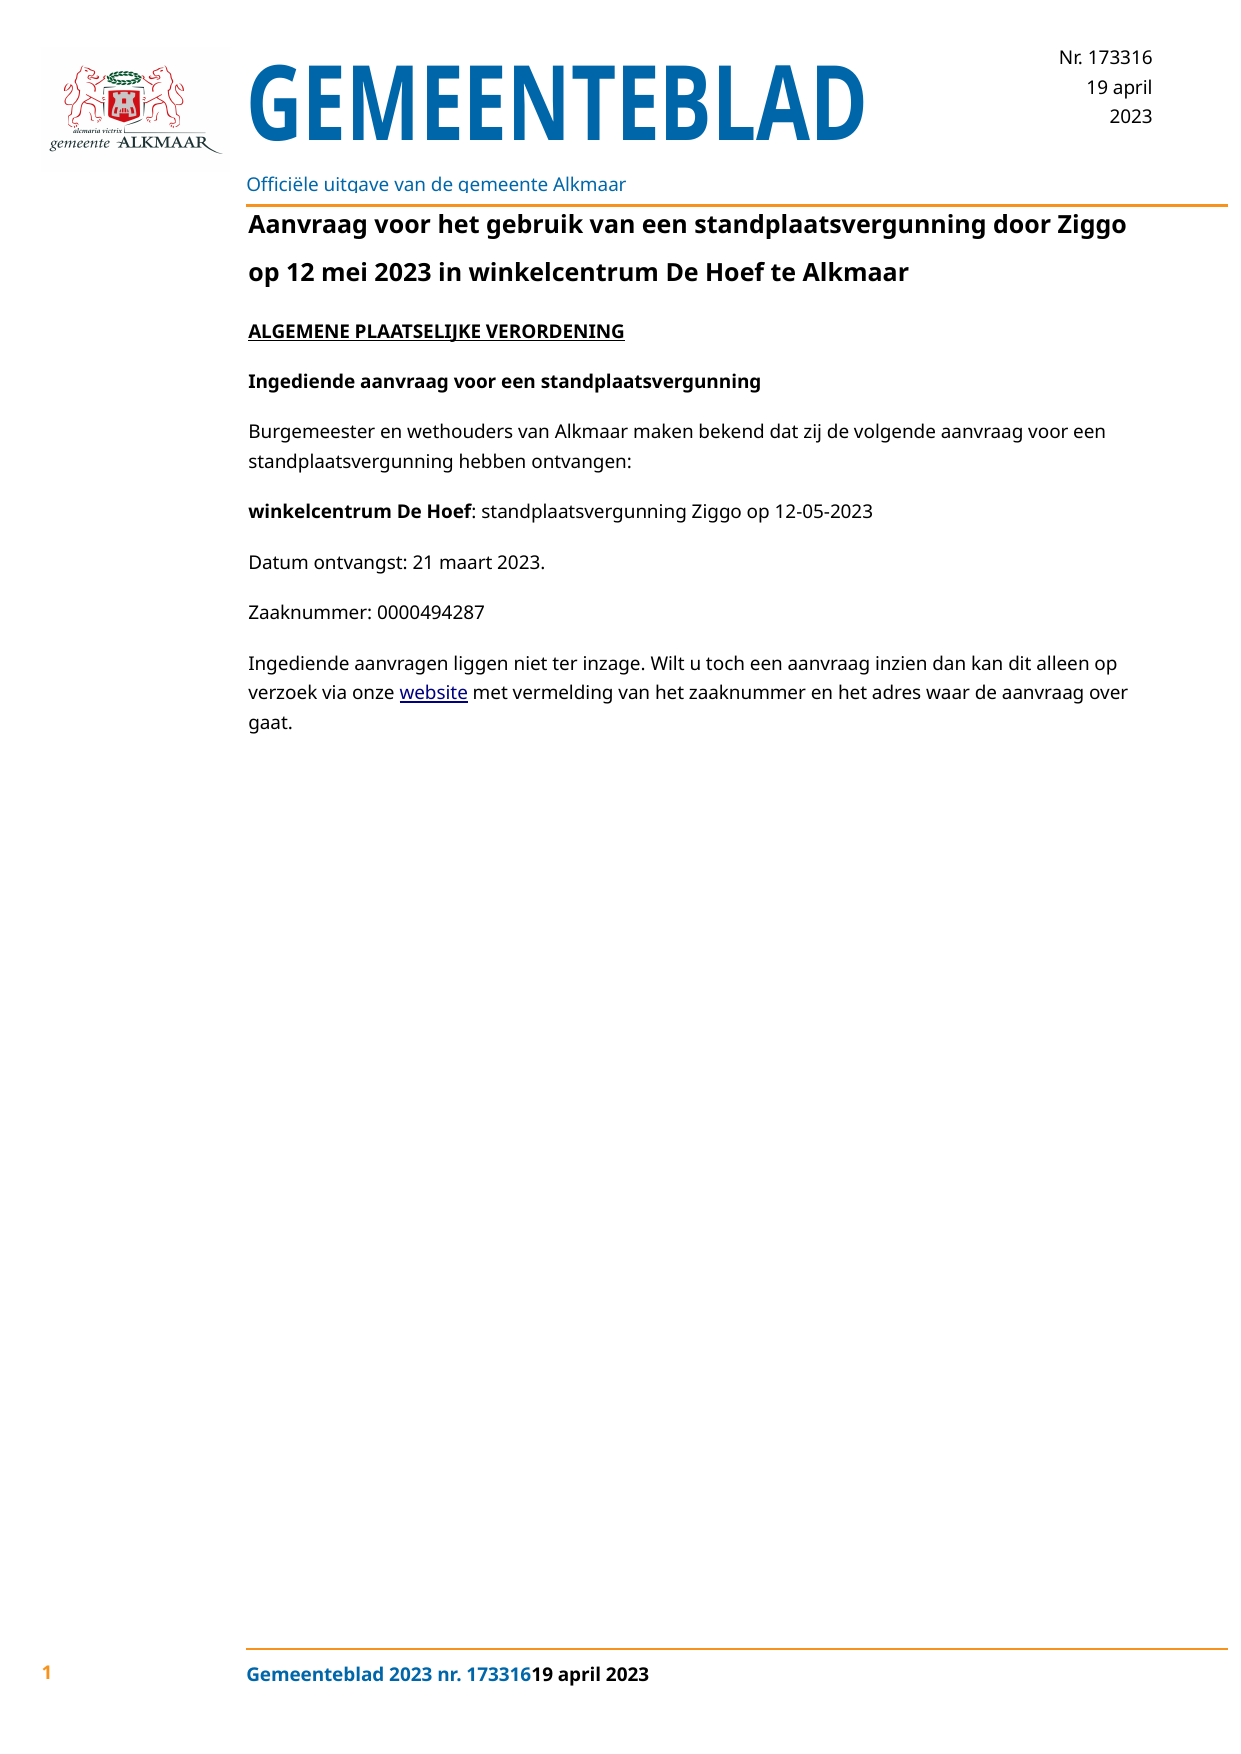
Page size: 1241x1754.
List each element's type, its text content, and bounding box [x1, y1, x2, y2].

text Zaaknummer: 0000494287 [248, 599, 1152, 625]
text Ingediende aanvragen liggen niet ter inzage. Wilt u toch een aanvraag inzien dan kan dit alleen op verzoek via onze website met vermelding van het zaaknummer en het adres waar de aanvraag over gaat. [248, 650, 1152, 735]
text ALGEMENE PLAATSELIJKE VERORDENING [248, 318, 1152, 344]
text Ingediende aanvraag voor een standplaatsvergunning [248, 368, 1152, 394]
picture [41, 47, 231, 172]
text Datum ontvangst: 21 maart 2023. [248, 549, 1152, 575]
text Aanvraag voor het gebruik van een standplaatsvergunning door Ziggo op 12 mei 2023 in winkelcentrum De Hoef te Alkmaar [248, 207, 1152, 288]
text Burgemeester en wethouders van Alkmaar maken bekend dat zij de volgende aanvraag voor een standplaatsvergunning hebben ontvangen: [248, 419, 1152, 474]
text winkelcentrum De Hoef: standplaatsvergunning Ziggo op 12-05-2023 [248, 499, 1152, 524]
